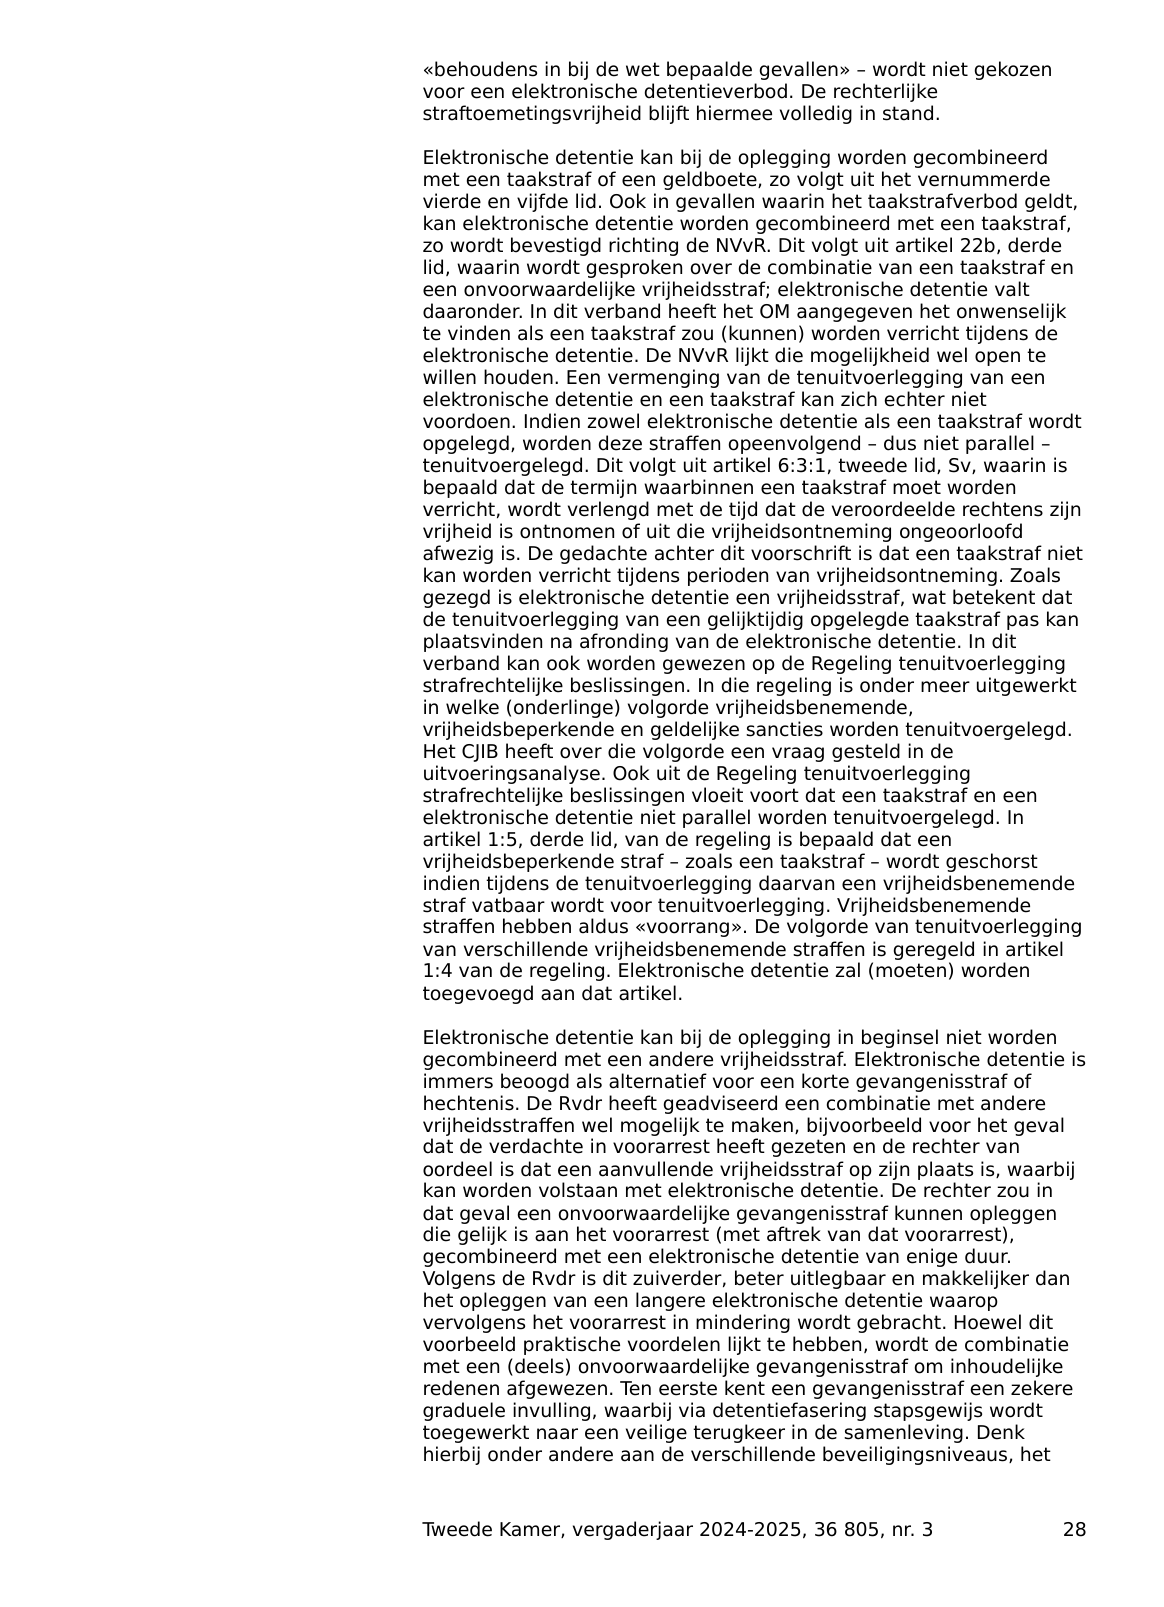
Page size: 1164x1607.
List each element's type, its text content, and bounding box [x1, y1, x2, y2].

text «behoudens in bij de wet bepaalde gevallen» – wordt niet gekozen voor een elektronische detentieverbod. De rechterlijke straftoemetingsvrijheid blijft hiermee volledig in stand. [422, 59, 1087, 125]
text Elektronische detentie kan bij de oplegging worden gecombineerd met een taakstraf of een geldboete, zo volgt uit het vernummerde vierde en vijfde lid. Ook in gevallen waarin het taakstrafverbod geldt, kan elektronische detentie worden gecombineerd met een taakstraf, zo wordt bevestigd richting de NVvR. Dit volgt uit artikel 22b, derde lid, waarin wordt gesproken over de combinatie van een taakstraf en een onvoorwaardelijke vrijheidsstraf; elektronische detentie valt daaronder. In dit verband heeft het OM aangegeven het onwenselijk te vinden als een taakstraf zou (kunnen) worden verricht tijdens de elektronische detentie. De NVvR lijkt die mogelijkheid wel open te willen houden. Een vermenging van de tenuitvoerlegging van een elektronische detentie en een taakstraf kan zich echter niet voordoen. Indien zowel elektronische detentie als een taakstraf wordt opgelegd, worden deze straffen opeenvolgend – dus niet parallel – tenuitvoergelegd. Dit volgt uit artikel 6:3:1, tweede lid, Sv, waarin is bepaald dat de termijn waarbinnen een taakstraf moet worden verricht, wordt verlengd met de tijd dat de veroordeelde rechtens zijn vrijheid is ontnomen of uit die vrijheidsontneming ongeoorloofd afwezig is. De gedachte achter dit voorschrift is dat een taakstraf niet kan worden verricht tijdens perioden van vrijheidsontneming. Zoals gezegd is elektronische detentie een vrijheidsstraf, wat betekent dat de tenuitvoerlegging van een gelijktijdig opgelegde taakstraf pas kan plaatsvinden na afronding van de elektronische detentie. In dit verband kan ook worden gewezen op de Regeling tenuitvoerlegging strafrechtelijke beslissingen. In die regeling is onder meer uitgewerkt in welke (onderlinge) volgorde vrijheidsbenemende, vrijheidsbeperkende en geldelijke sancties worden tenuitvoergelegd. Het CJIB heeft over die volgorde een vraag gesteld in de uitvoeringsanalyse. Ook uit de Regeling tenuitvoerlegging strafrechtelijke beslissingen vloeit voort dat een taakstraf en een elektronische detentie niet parallel worden tenuitvoergelegd. In artikel 1:5, derde lid, van de regeling is bepaald dat een vrijheidsbeperkende straf – zoals een taakstraf – wordt geschorst indien tijdens de tenuitvoerlegging daarvan een vrijheidsbenemende straf vatbaar wordt voor tenuitvoerlegging. Vrijheidsbenemende straffen hebben aldus «voorrang». De volgorde van tenuitvoerlegging van verschillende vrijheidsbenemende straffen is geregeld in artikel 1:4 van de regeling. Elektronische detentie zal (moeten) worden toegevoegd aan dat artikel. [422, 147, 1087, 1004]
text Elektronische detentie kan bij de oplegging in beginsel niet worden gecombineerd met een andere vrijheidsstraf. Elektronische detentie is immers beoogd als alternatief voor een korte gevangenisstraf of hechtenis. De Rvdr heeft geadviseerd een combinatie met andere vrijheidsstraffen wel mogelijk te maken, bijvoorbeeld voor het geval dat de verdachte in voorarrest heeft gezeten en de rechter van oordeel is dat een aanvullende vrijheidsstraf op zijn plaats is, waarbij kan worden volstaan met elektronische detentie. De rechter zou in dat geval een onvoorwaardelijke gevangenisstraf kunnen opleggen die gelijk is aan het voorarrest (met aftrek van dat voorarrest), gecombineerd met een elektronische detentie van enige duur. Volgens de Rvdr is dit zuiverder, beter uitlegbaar en makkelijker dan het opleggen van een langere elektronische detentie waarop vervolgens het voorarrest in mindering wordt gebracht. Hoewel dit voorbeeld praktische voordelen lijkt te hebben, wordt de combinatie met een (deels) onvoorwaardelijke gevangenisstraf om inhoudelijke redenen afgewezen. Ten eerste kent een gevangenisstraf een zekere graduele invulling, waarbij via detentiefasering stapsgewijs wordt toegewerkt naar een veilige terugkeer in de samenleving. Denk hierbij onder andere aan de verschillende beveiligingsniveaus, het [422, 1027, 1087, 1466]
